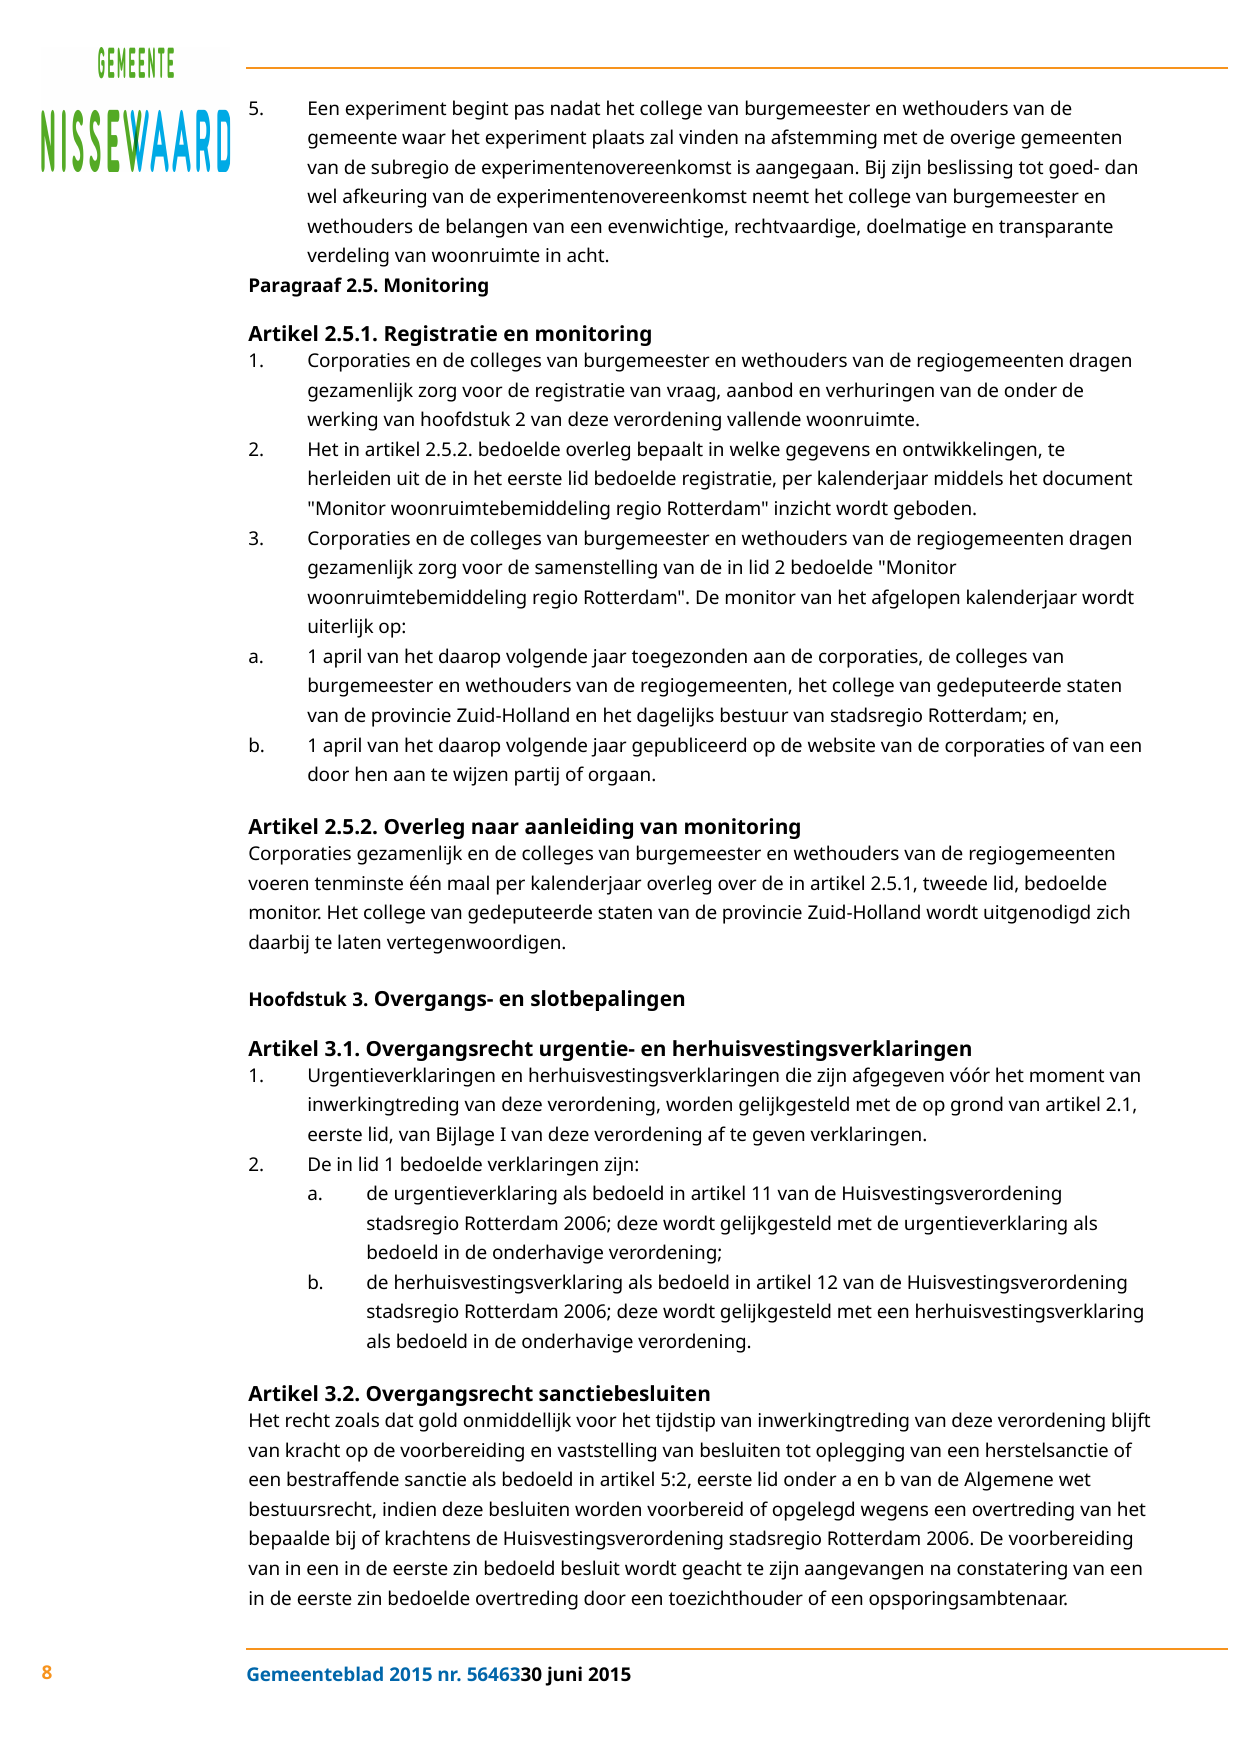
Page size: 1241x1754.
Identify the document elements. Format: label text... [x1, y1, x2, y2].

text Het recht zoals dat gold onmiddellijk voor het tijdstip van inwerkingtreding van deze verordening blijft van kracht op de voorbereiding en vaststelling van besluiten tot oplegging van een herstelsanctie of een bestraffende sanctie als bedoeld in artikel 5:2, eerste lid onder a en b van de Algemene wet bestuursrecht, indien deze besluiten worden voorbereid of opgelegd wegens een overtreding van het bepaalde bij of krachtens de Huisvestingsverordening stadsregio Rotterdam 2006. De voorbereiding van in een in de eerste zin bedoeld besluit wordt geacht te zijn aangevangen na constatering van een in de eerste zin bedoelde overtreding door een toezichthouder of een opsporingsambtenaar. [248, 1407, 1152, 1610]
text Artikel 2.5.2. Overleg naar aanleiding van monitoring [248, 812, 1152, 840]
list 1 april van het daarop volgende jaar gepubliceerd op de website van de corporaties of van een door hen aan te wijzen partij of orgaan. [248, 732, 1152, 787]
picture [176, 157, 187, 172]
list de herhuisvestingsverklaring als bedoeld in artikel 12 van de Huisvestingsverordening stadsregio Rotterdam 2006; deze wordt gelijkgesteld met een herhuisvestingsverklaring als bedoeld in de onderhavige verordening. [307, 1269, 1152, 1354]
text Corporaties gezamenlijk en de colleges van burgemeester en wethouders van de regiogemeenten voeren tenminste één maal per kalenderjaar overleg over de in artikel 2.5.1, tweede lid, bedoelde monitor. Het college van gedeputeerde staten van de provincie Zuid-Holland wordt uitgenodigd zich daarbij te laten vertegenwoordigen. [248, 840, 1152, 955]
list Het in artikel 2.5.2. bedoelde overleg bepaalt in welke gegevens en ontwikkelingen, te herleiden uit de in het eerste lid bedoelde registratie, per kalenderjaar middels het document "Monitor woonruimtebemiddeling regio Rotterdam" inzicht wordt geboden. [248, 436, 1152, 521]
list Corporaties en de colleges van burgemeester en wethouders van de regiogemeenten dragen gezamenlijk zorg voor de registratie van vraag, aanbod en verhuringen van de onder de werking van hoofdstuk 2 van deze verordening vallende woonruimte. [248, 347, 1152, 432]
text Artikel 3.2. Overgangsrecht sanctiebesluiten [248, 1379, 1152, 1407]
text Paragraaf 2.5. Monitoring [248, 272, 1152, 298]
text Artikel 3.1. Overgangsrecht urgentie- en herhuisvestingsverklaringen [248, 1034, 1152, 1062]
list de urgentieverklaring als bedoeld in artikel 11 van de Huisvestingsverordening stadsregio Rotterdam 2006; deze wordt gelijkgesteld met de urgentieverklaring als bedoeld in de onderhavige verordening; [307, 1180, 1152, 1265]
picture [41, 47, 231, 172]
text Artikel 2.5.1. Registratie en monitoring [248, 319, 1152, 347]
list Een experiment begint pas nadat het college van burgemeester en wethouders van de gemeente waar het experiment plaats zal vinden na afstemming met de overige gemeenten van de subregio de experimentenovereenkomst is aangegaan. Bij zijn beslissing tot goed- dan wel afkeuring van de experimentenovereenkomst neemt het college van burgemeester en wethouders de belangen van een evenwichtige, rechtvaardige, doelmatige en transparante verdeling van woonruimte in acht. [248, 95, 1152, 268]
list 1 april van het daarop volgende jaar toegezonden aan de corporaties, de colleges van burgemeester en wethouders van de regiogemeenten, het college van gedeputeerde staten van de provincie Zuid-Holland en het dagelijks bestuur van stadsregio Rotterdam; en, [248, 643, 1152, 728]
list Corporaties en de colleges van burgemeester en wethouders van de regiogemeenten dragen gezamenlijk zorg voor de samenstelling van de in lid 2 bedoelde "Monitor woonruimtebemiddeling regio Rotterdam". De monitor van het afgelopen kalenderjaar wordt uiterlijk op: [248, 525, 1152, 639]
picture [154, 157, 165, 172]
list Urgentieverklaringen en herhuisvestingsverklaringen die zijn afgegeven vóór het moment van inwerkingtreding van deze verordening, worden gelijkgesteld met de op grond van artikel 2.1, eerste lid, van Bijlage I van deze verordening af te geven verklaringen. [248, 1062, 1152, 1147]
list De in lid 1 bedoelde verklaringen zijn: [248, 1151, 1152, 1177]
picture [222, 122, 227, 160]
picture [201, 122, 206, 138]
picture [200, 151, 206, 172]
text Hoofdstuk 3. Overgangs- en slotbepalingen [248, 984, 1152, 1013]
